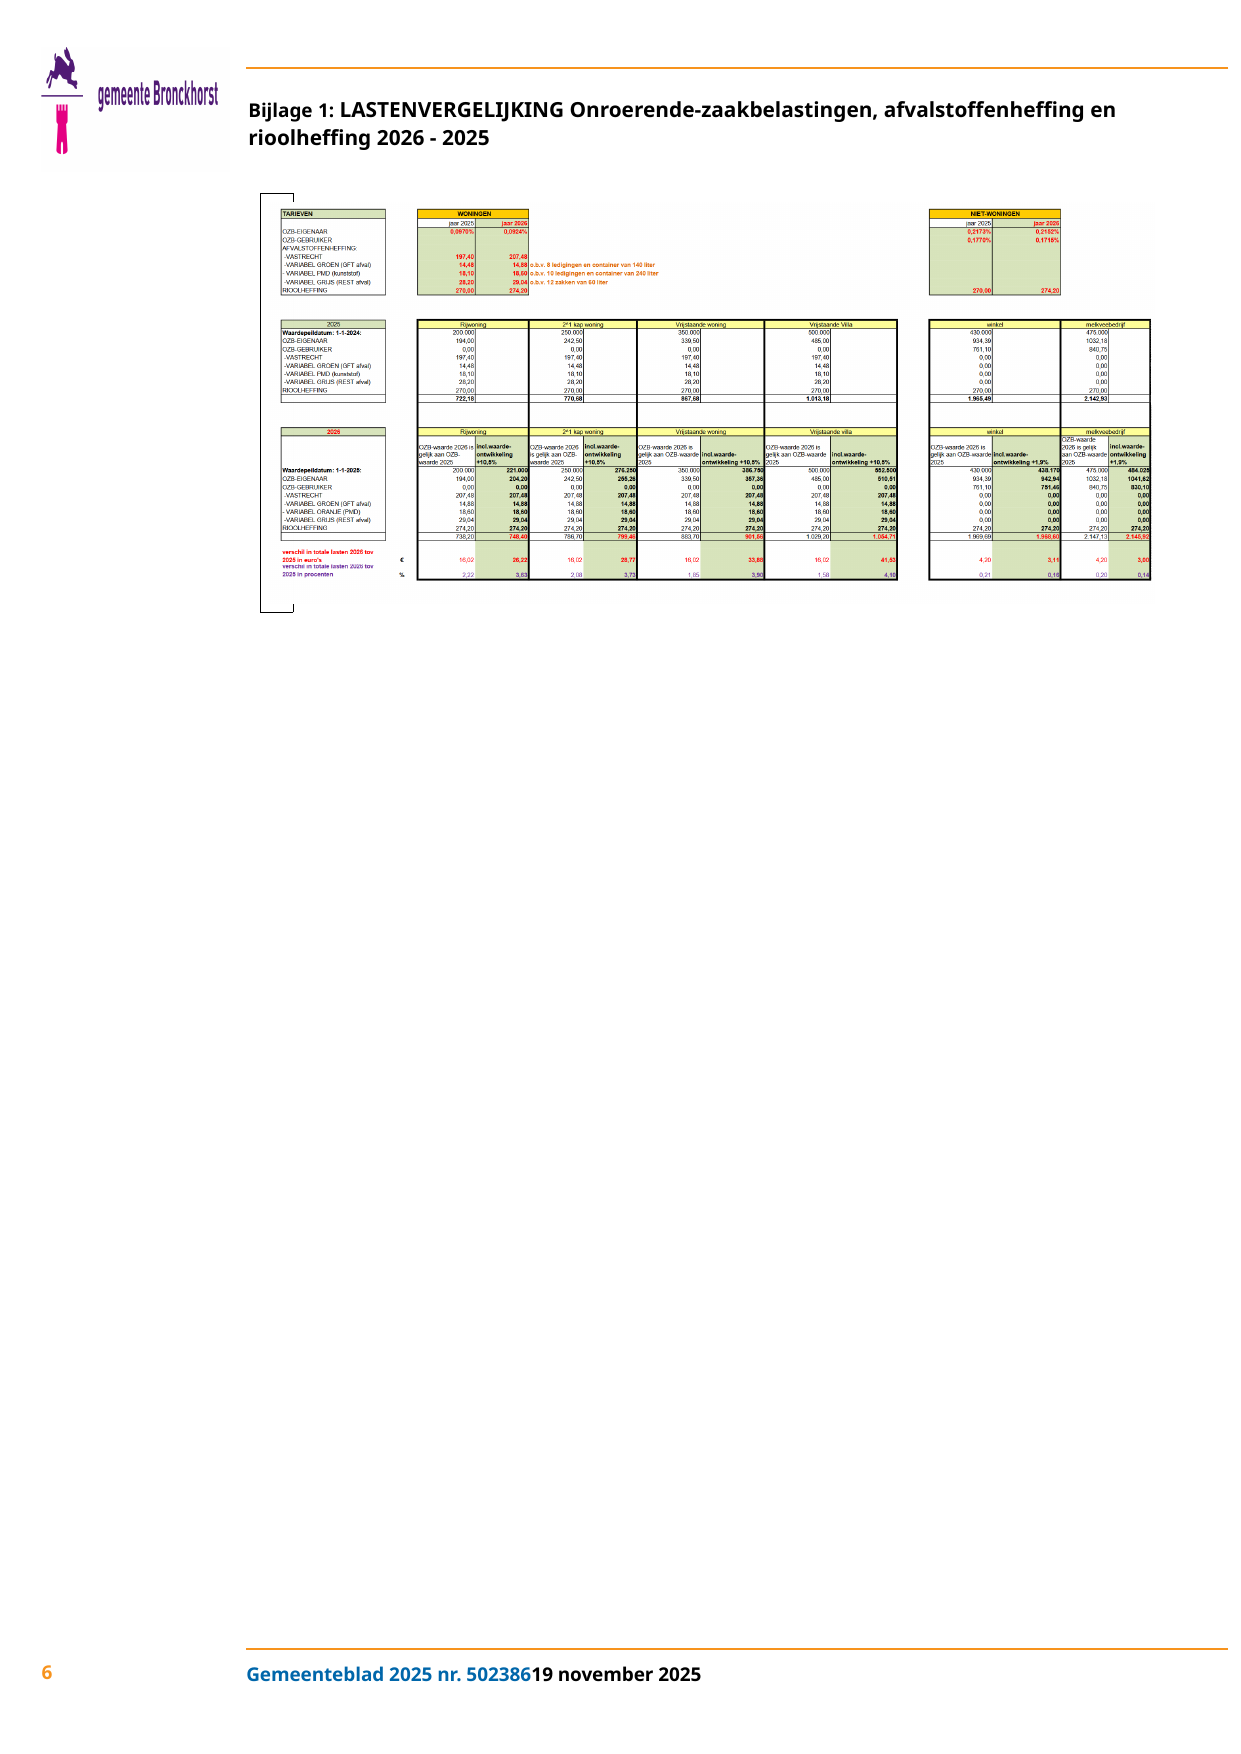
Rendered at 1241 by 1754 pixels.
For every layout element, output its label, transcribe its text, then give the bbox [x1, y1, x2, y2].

text Bijlage 1: LASTENVERGELIJKING Onroerende-zaakbelastingen, afvalstoffenheffing en rioolheffing 2026 - 2025 [248, 95, 1152, 152]
picture [41, 47, 231, 172]
picture [268, 202, 1155, 604]
